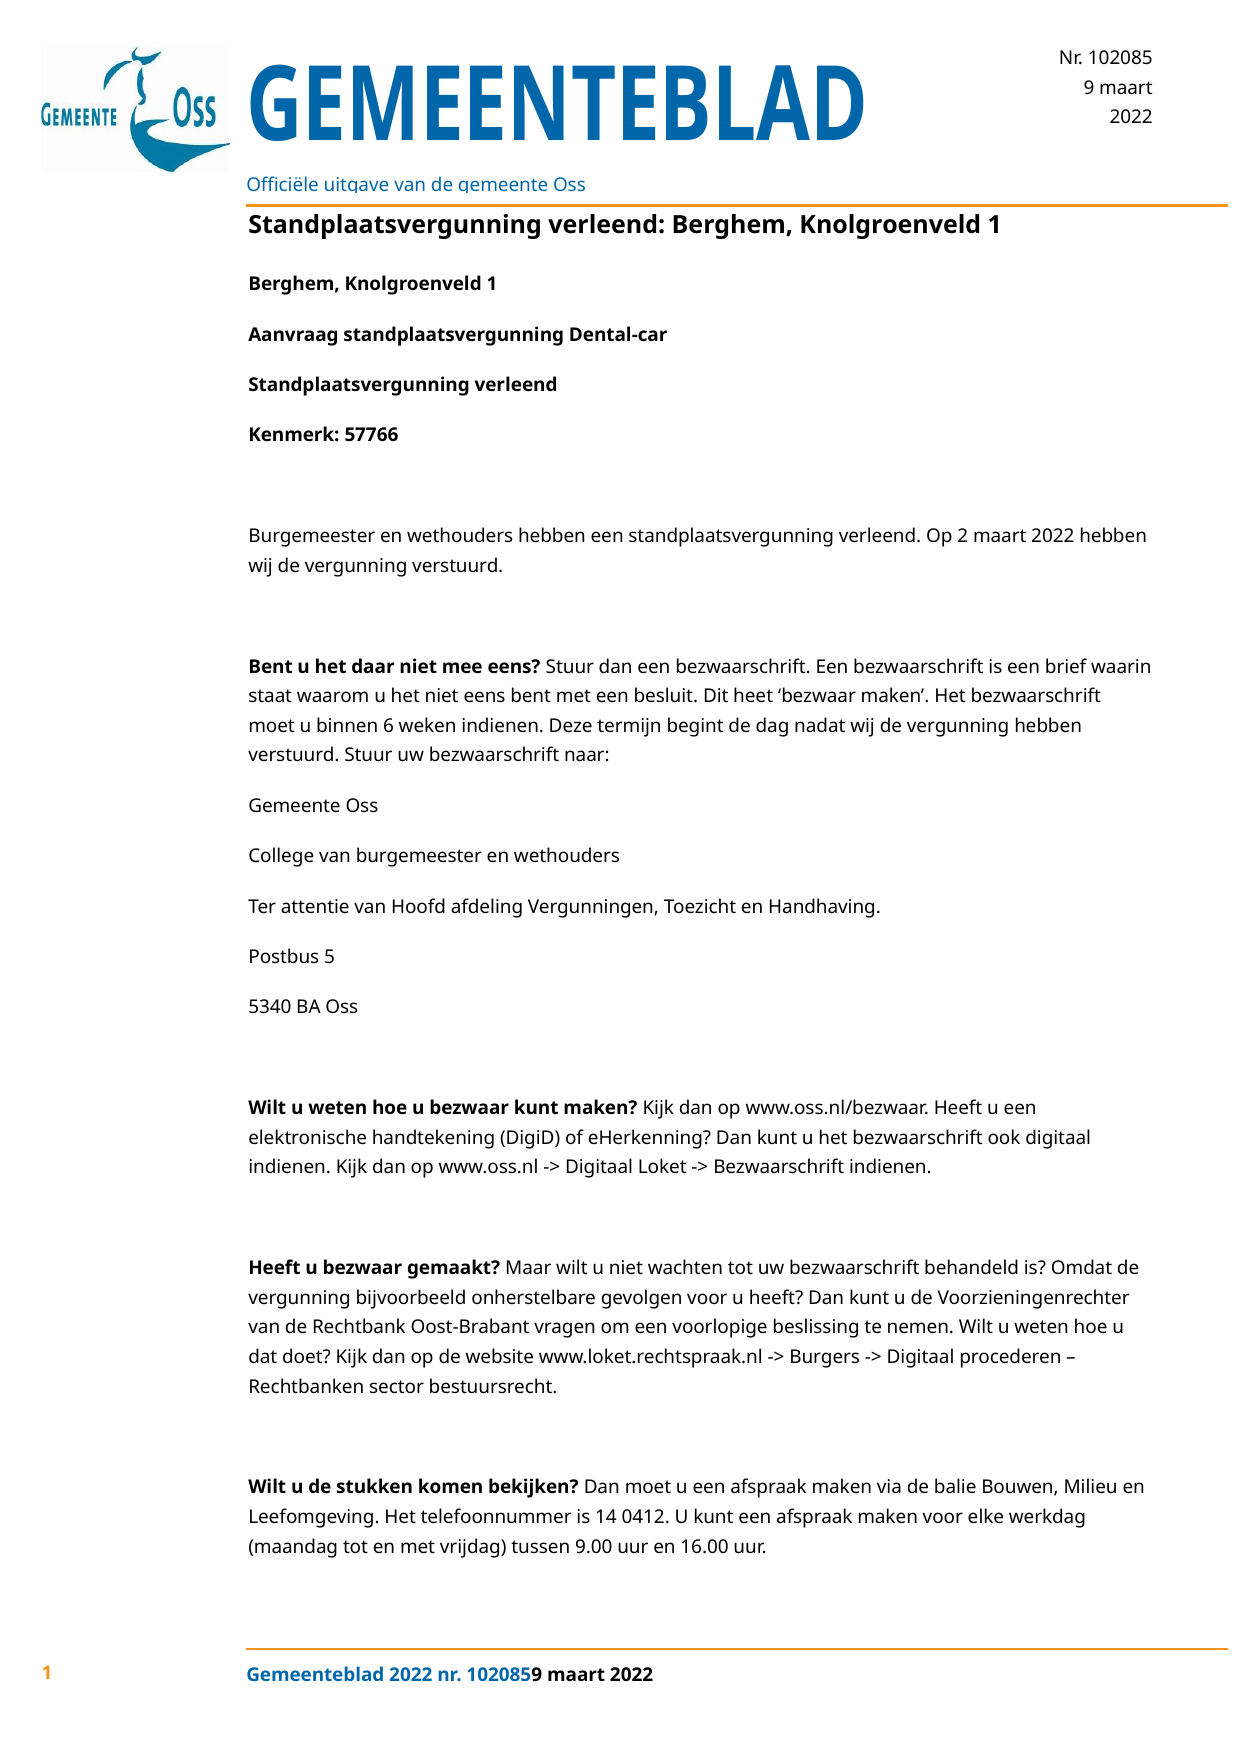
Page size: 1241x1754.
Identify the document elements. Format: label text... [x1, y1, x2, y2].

text 5340 BA Oss [248, 994, 1152, 1019]
text Berghem, Knolgroenveld 1 [248, 270, 1152, 296]
picture [41, 47, 231, 172]
text Burgemeester en wethouders hebben een standplaatsvergunning verleend. Op 2 maart 2022 hebben wij de vergunning verstuurd. [248, 522, 1152, 578]
text Wilt u weten hoe u bezwaar kunt maken? Kijk dan op www.oss.nl/bezwaar. Heeft u een elektronische handtekening (DigiD) of eHerkenning? Dan kunt u het bezwaarschrift ook digitaal indienen. Kijk dan op www.oss.nl -> Digitaal Loket -> Bezwaarschrift indienen. [248, 1094, 1152, 1179]
text Kenmerk: 57766 [248, 422, 1152, 447]
text Standplaatsvergunning verleend: Berghem, Knolgroenveld 1 [248, 207, 1152, 241]
text Postbus 5 [248, 943, 1152, 969]
text Aanvraag standplaatsvergunning Dental-car [248, 321, 1152, 346]
text Gemeente Oss [248, 792, 1152, 818]
text Ter attentie van Hoofd afdeling Vergunningen, Toezicht en Handhaving. [248, 893, 1152, 918]
text Heeft u bezwaar gemaakt? Maar wilt u niet wachten tot uw bezwaarschrift behandeld is? Omdat de vergunning bijvoorbeeld onherstelbare gevolgen voor u heeft? Dan kunt u de Voorzieningenrechter van de Rechtbank Oost-Brabant vragen om een voorlopige beslissing te nemen. Wilt u weten hoe u dat doet? Kijk dan op de website www.loket.rechtspraak.nl -> Burgers -> Digitaal procederen – Rechtbanken sector bestuursrecht. [248, 1254, 1152, 1398]
text Standplaatsvergunning verleend [248, 371, 1152, 397]
text Bent u het daar niet mee eens? Stuur dan een bezwaarschrift. Een bezwaarschrift is een brief waarin staat waarom u het niet eens bent met een besluit. Dit heet ‘bezwaar maken’. Het bezwaarschrift moet u binnen 6 weken indienen. Deze termijn begint de dag nadat wij de vergunning hebben verstuurd. Stuur uw bezwaarschrift naar: [248, 653, 1152, 767]
text Wilt u de stukken komen bekijken? Dan moet u een afspraak maken via de balie Bouwen, Milieu en Leefomgeving. Het telefoonnummer is 14 0412. U kunt een afspraak maken voor elke werkdag (maandag tot en met vrijdag) tussen 9.00 uur en 16.00 uur. [248, 1474, 1152, 1558]
text College van burgemeester en wethouders [248, 842, 1152, 868]
